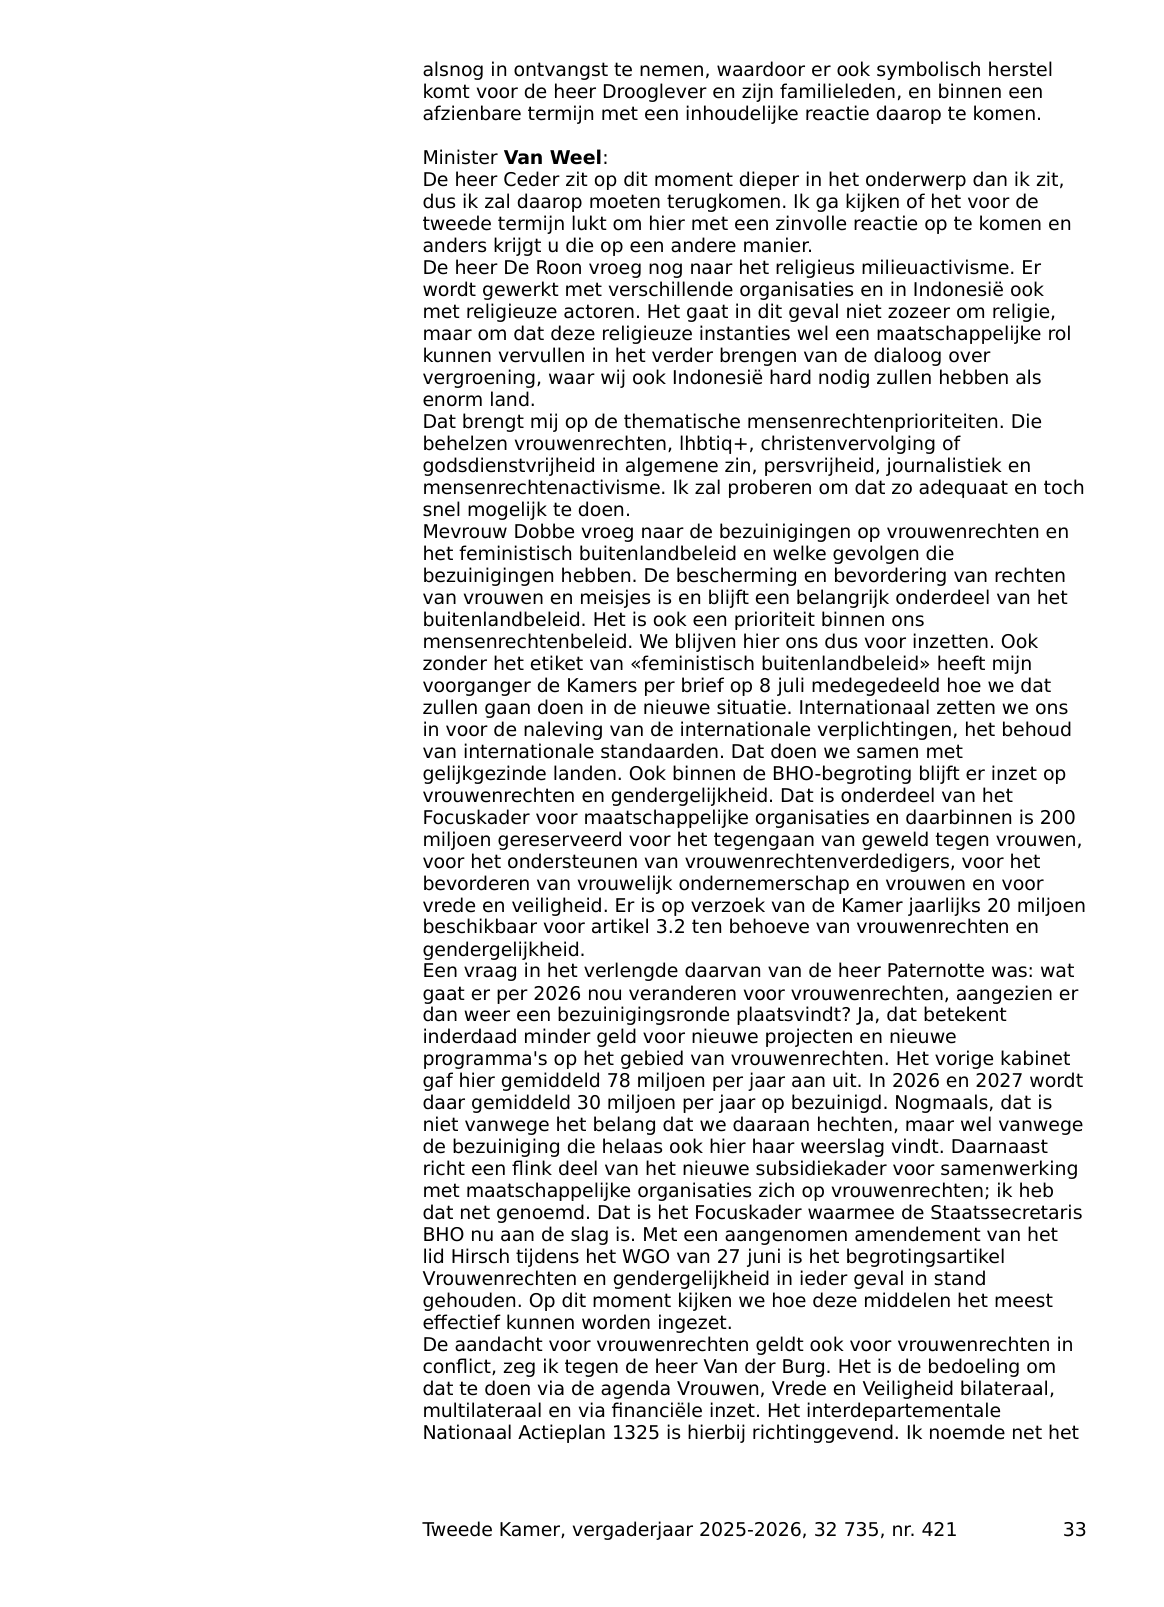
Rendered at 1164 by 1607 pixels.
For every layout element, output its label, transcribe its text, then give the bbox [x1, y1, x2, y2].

text De heer De Roon vroeg nog naar het religieus milieuactivisme. Er wordt gewerkt met verschillende organisaties en in Indonesië ook met religieuze actoren. Het gaat in dit geval niet zozeer om religie, maar om dat deze religieuze instanties wel een maatschappelijke rol kunnen vervullen in het verder brengen van de dialoog over vergroening, waar wij ook Indonesië hard nodig zullen hebben als enorm land. [422, 257, 1087, 411]
text De aandacht voor vrouwenrechten geldt ook voor vrouwenrechten in conflict, zeg ik tegen de heer Van der Burg. Het is de bedoeling om dat te doen via de agenda Vrouwen, Vrede en Veiligheid bilateraal, multilateraal en via financiële inzet. Het interdepartementale Nationaal Actieplan 1325 is hierbij richtinggevend. Ik noemde net het [422, 1334, 1087, 1444]
text Minister Van Weel: [422, 147, 1087, 169]
text alsnog in ontvangst te nemen, waardoor er ook symbolisch herstel komt voor de heer Drooglever en zijn familieleden, en binnen een afzienbare termijn met een inhoudelijke reactie daarop te komen. [422, 59, 1087, 125]
text Mevrouw Dobbe vroeg naar de bezuinigingen op vrouwenrechten en het feministisch buitenlandbeleid en welke gevolgen die bezuinigingen hebben. De bescherming en bevordering van rechten van vrouwen en meisjes is en blijft een belangrijk onderdeel van het buitenlandbeleid. Het is ook een prioriteit binnen ons mensenrechtenbeleid. We blijven hier ons dus voor inzetten. Ook zonder het etiket van «feministisch buitenlandbeleid» heeft mijn voorganger de Kamers per brief op 8 juli medegedeeld hoe we dat zullen gaan doen in de nieuwe situatie. Internationaal zetten we ons in voor de naleving van de internationale verplichtingen, het behoud van internationale standaarden. Dat doen we samen met gelijkgezinde landen. Ook binnen de BHO-begroting blijft er inzet op vrouwenrechten en gendergelijkheid. Dat is onderdeel van het Focuskader voor maatschappelijke organisaties en daarbinnen is 200 miljoen gereserveerd voor het tegengaan van geweld tegen vrouwen, voor het ondersteunen van vrouwenrechtenverdedigers, voor het bevorderen van vrouwelijk ondernemerschap en vrouwen en voor vrede en veiligheid. Er is op verzoek van de Kamer jaarlijks 20 miljoen beschikbaar voor artikel 3.2 ten behoeve van vrouwenrechten en gendergelijkheid. [422, 521, 1087, 960]
text De heer Ceder zit op dit moment dieper in het onderwerp dan ik zit, dus ik zal daarop moeten terugkomen. Ik ga kijken of het voor de tweede termijn lukt om hier met een zinvolle reactie op te komen en anders krijgt u die op een andere manier. [422, 169, 1087, 257]
text Een vraag in het verlengde daarvan van de heer Paternotte was: wat gaat er per 2026 nou veranderen voor vrouwenrechten, aangezien er dan weer een bezuinigingsronde plaatsvindt? Ja, dat betekent inderdaad minder geld voor nieuwe projecten en nieuwe programma's op het gebied van vrouwenrechten. Het vorige kabinet gaf hier gemiddeld 78 miljoen per jaar aan uit. In 2026 en 2027 wordt daar gemiddeld 30 miljoen per jaar op bezuinigd. Nogmaals, dat is niet vanwege het belang dat we daaraan hechten, maar wel vanwege de bezuiniging die helaas ook hier haar weerslag vindt. Daarnaast richt een flink deel van het nieuwe subsidiekader voor samenwerking met maatschappelijke organisaties zich op vrouwenrechten; ik heb dat net genoemd. Dat is het Focuskader waarmee de Staatssecretaris BHO nu aan de slag is. Met een aangenomen amendement van het lid Hirsch tijdens het WGO van 27 juni is het begrotingsartikel Vrouwenrechten en gendergelijkheid in ieder geval in stand gehouden. Op dit moment kijken we hoe deze middelen het meest effectief kunnen worden ingezet. [422, 960, 1087, 1334]
text Dat brengt mij op de thematische mensenrechtenprioriteiten. Die behelzen vrouwenrechten, lhbtiq+, christenvervolging of godsdienstvrijheid in algemene zin, persvrijheid, journalistiek en mensenrechtenactivisme. Ik zal proberen om dat zo adequaat en toch snel mogelijk te doen. [422, 411, 1087, 521]
